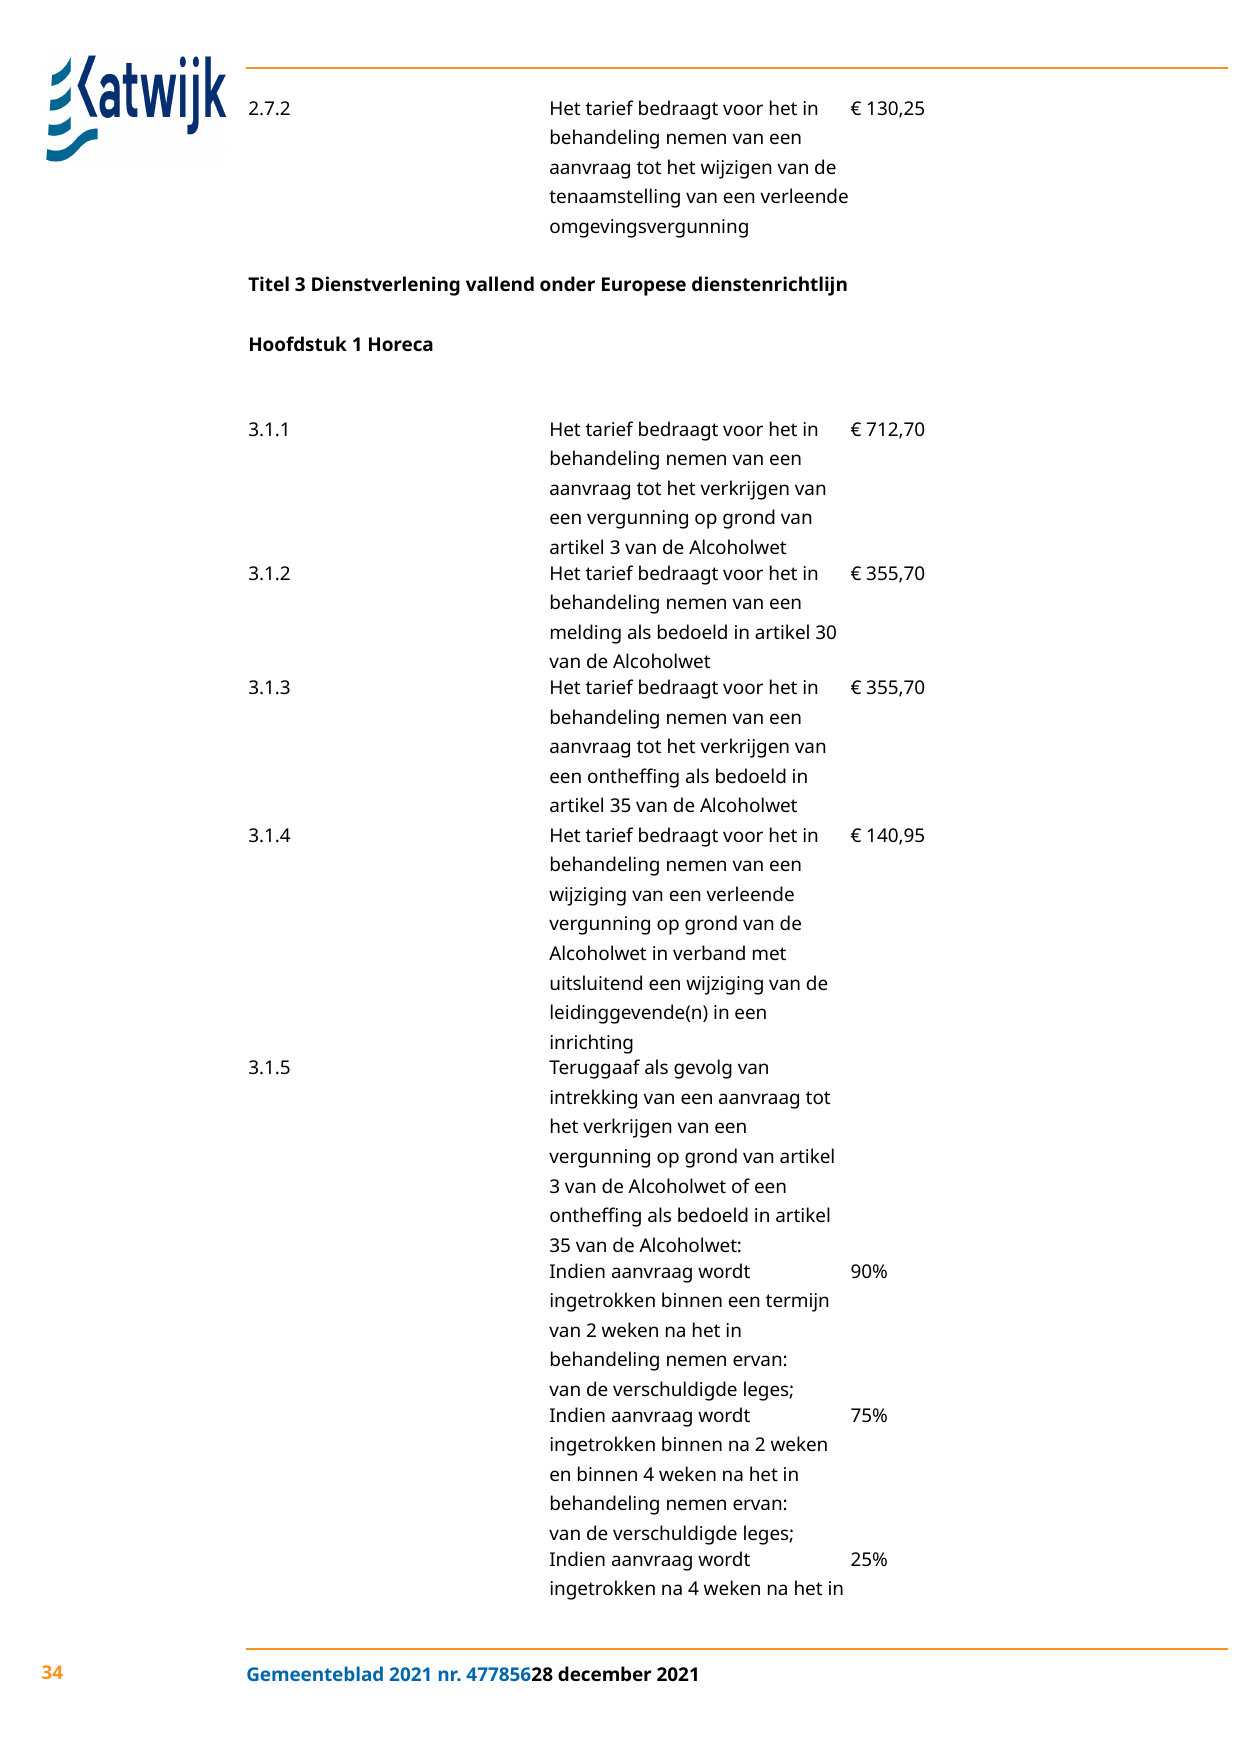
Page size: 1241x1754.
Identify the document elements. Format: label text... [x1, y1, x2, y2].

table_cell € 355,70 [850, 674, 1152, 818]
table_header Het tarief bedraagt voor het in behandeling nemen van een wijziging van een verleende vergunning op grond van de Alcoholwet in verband met uitsluitend een wijziging van de leidinggevende(n) in een inrichting [549, 822, 850, 1054]
table_header € 140,95 [850, 822, 1152, 1054]
table_cell 75% [850, 1402, 1152, 1546]
table_cell [248, 1258, 549, 1402]
table_cell 3.1.1 [248, 416, 549, 560]
table_header [549, 390, 850, 416]
table_header [850, 390, 1152, 416]
table_cell [248, 1402, 549, 1546]
table_header [248, 390, 549, 416]
table_cell Het tarief bedraagt voor het in behandeling nemen van een aanvraag tot het verkrijgen van een vergunning op grond van artikel 3 van de Alcoholwet [549, 416, 850, 560]
table_cell Indien aanvraag wordt ingetrokken binnen een termijn van 2 weken na het in behandeling nemen ervan: van de verschuldigde leges; [549, 1258, 850, 1402]
text Hoofdstuk 1 Horeca [248, 331, 1152, 357]
text Titel 3 Dienstverlening vallend onder Europese dienstenrichtlijn [248, 272, 1152, 297]
table_cell [850, 1055, 1152, 1258]
table_cell Indien aanvraag wordt ingetrokken na 4 weken na het in [549, 1546, 850, 1601]
table_cell 25% [850, 1546, 1152, 1601]
table_cell € 355,70 [850, 560, 1152, 674]
picture [41, 47, 231, 172]
table_cell [248, 1546, 549, 1601]
table_cell € 130,25 [850, 95, 1152, 239]
table_cell 2.7.2 [248, 95, 549, 239]
table_cell Het tarief bedraagt voor het in behandeling nemen van een aanvraag tot het verkrijgen van een ontheffing als bedoeld in artikel 35 van de Alcoholwet [549, 674, 850, 818]
table_cell Het tarief bedraagt voor het in behandeling nemen van een aanvraag tot het wijzigen van de tenaamstelling van een verleende omgevingsvergunning [549, 95, 850, 239]
table_cell 3.1.5 [248, 1055, 549, 1258]
table_cell Teruggaaf als gevolg van intrekking van een aanvraag tot het verkrijgen van een vergunning op grond van artikel 3 van de Alcoholwet of een ontheffing als bedoeld in artikel 35 van de Alcoholwet: [549, 1055, 850, 1258]
table_cell 90% [850, 1258, 1152, 1402]
table_cell 3.1.2 [248, 560, 549, 674]
table_cell € 712,70 [850, 416, 1152, 560]
table_cell Indien aanvraag wordt ingetrokken binnen na 2 weken en binnen 4 weken na het in behandeling nemen ervan: van de verschuldigde leges; [549, 1402, 850, 1546]
table_cell 3.1.3 [248, 674, 549, 818]
table_header 3.1.4 [248, 822, 549, 1054]
table_cell Het tarief bedraagt voor het in behandeling nemen van een melding als bedoeld in artikel 30 van de Alcoholwet [549, 560, 850, 674]
